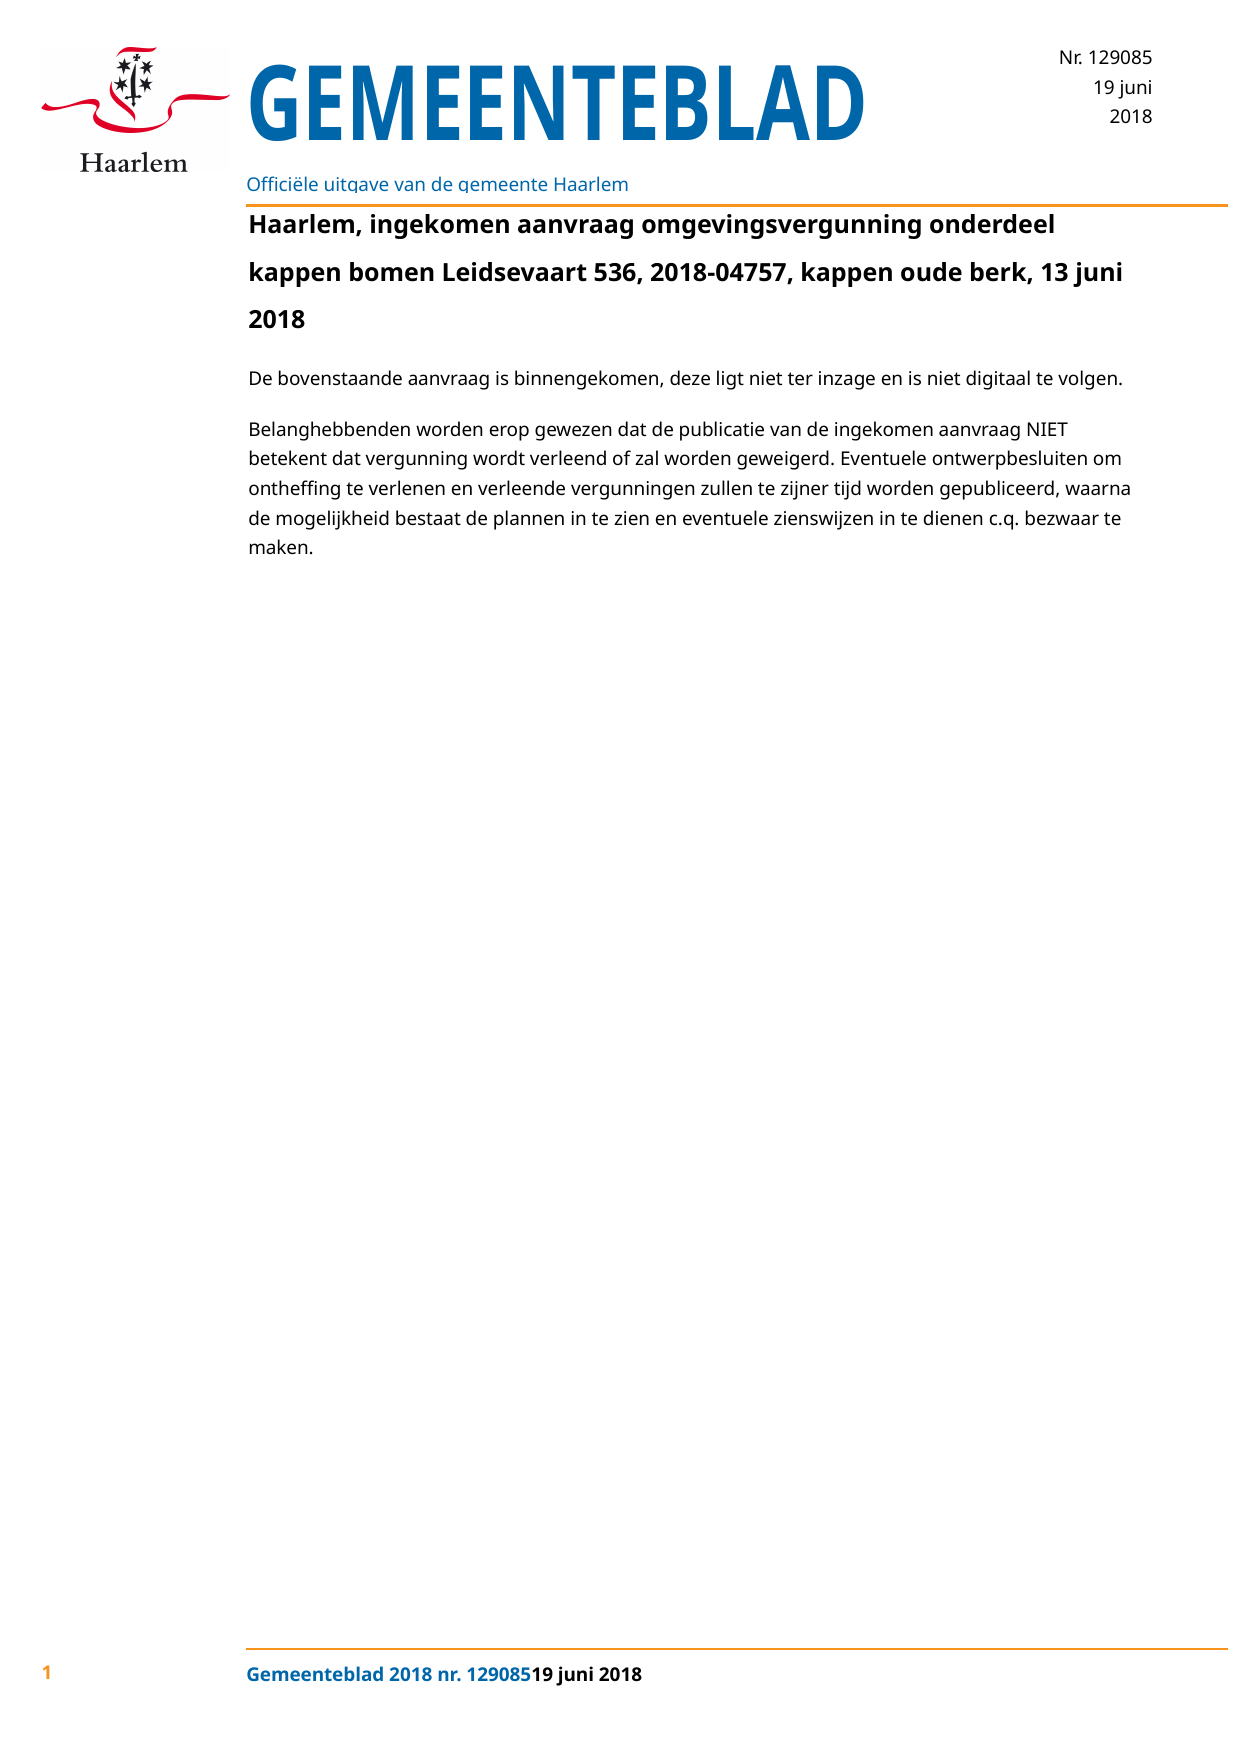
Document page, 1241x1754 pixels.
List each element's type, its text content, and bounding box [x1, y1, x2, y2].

text Haarlem, ingekomen aanvraag omgevingsvergunning onderdeel kappen bomen Leidsevaart 536, 2018-04757, kappen oude berk, 13 juni 2018 [248, 207, 1152, 336]
text De bovenstaande aanvraag is binnengekomen, deze ligt niet ter inzage en is niet digitaal te volgen. [248, 366, 1152, 391]
picture [41, 47, 231, 172]
text Belanghebbenden worden erop gewezen dat de publicatie van de ingekomen aanvraag NIET betekent dat vergunning wordt verleend of zal worden geweigerd. Eventuele ontwerpbesluiten om ontheffing te verlenen en verleende vergunningen zullen te zijner tijd worden gepubliceerd, waarna de mogelijkheid bestaat de plannen in te zien en eventuele zienswijzen in te dienen c.q. bezwaar te maken. [248, 416, 1152, 560]
